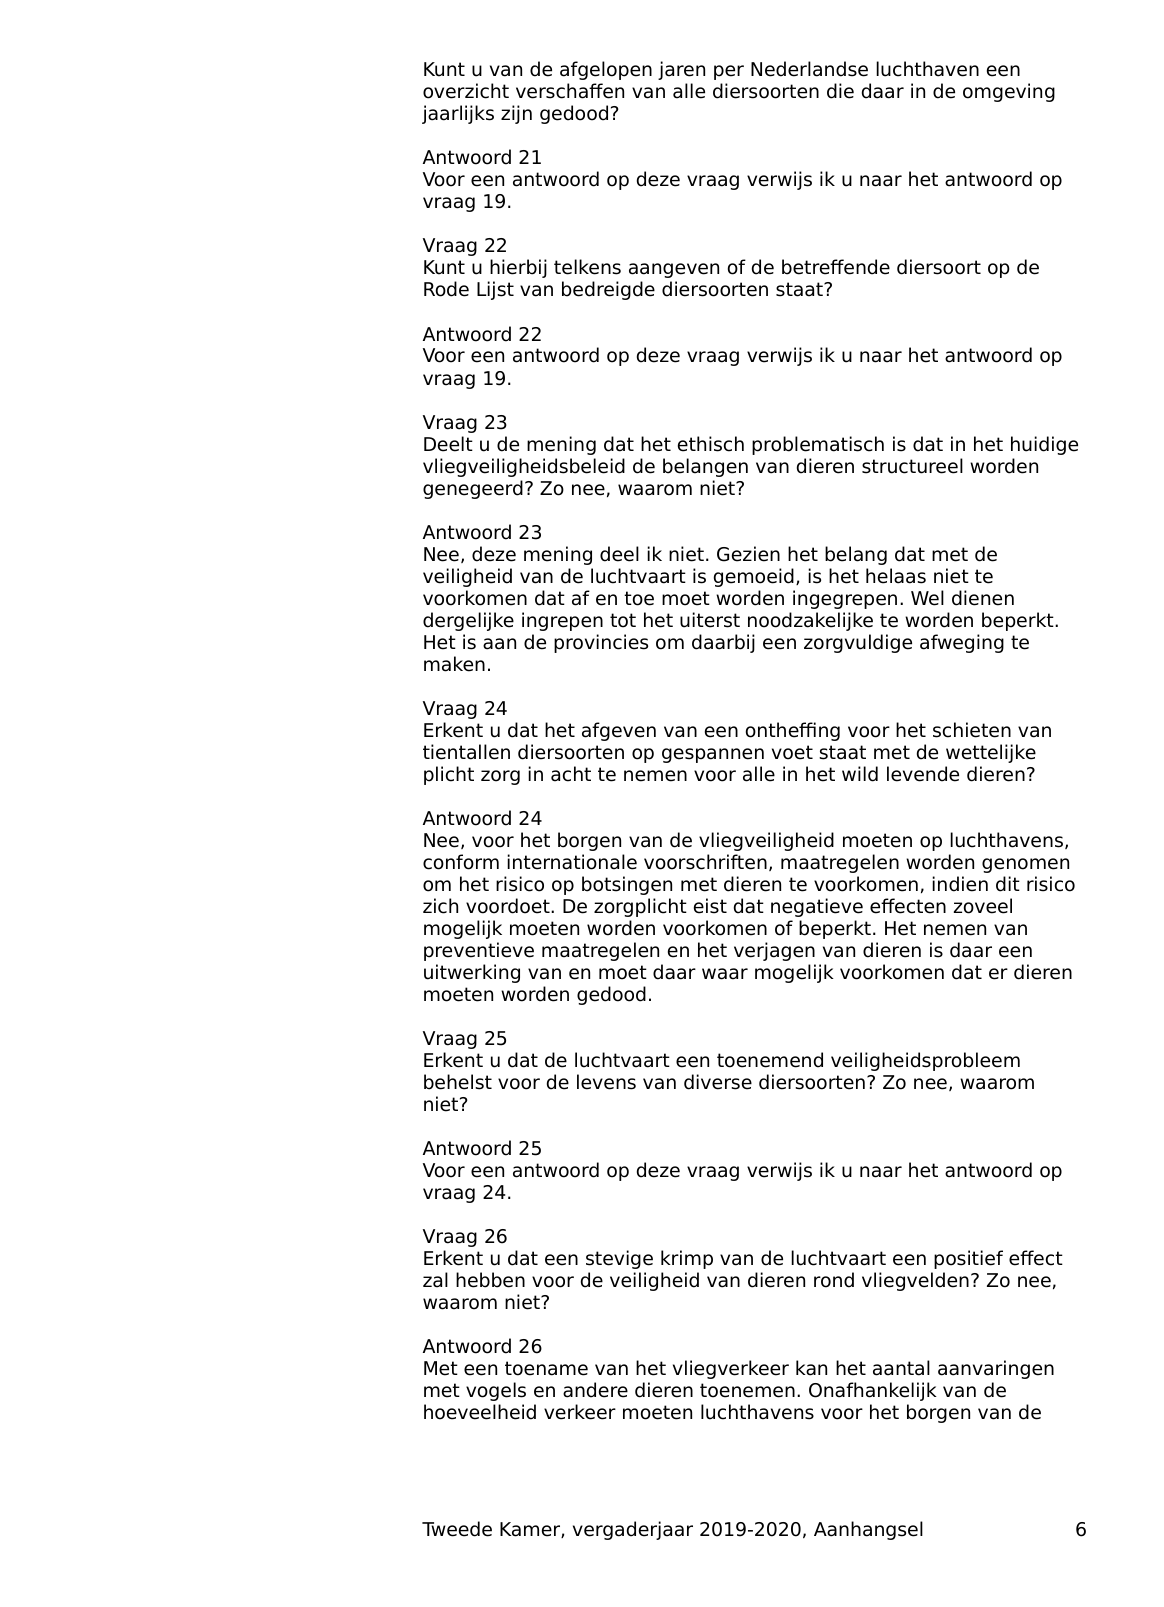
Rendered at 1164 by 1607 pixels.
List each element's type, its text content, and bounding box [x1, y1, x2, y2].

text Antwoord 23 [422, 522, 1087, 544]
text Vraag 24 [422, 698, 1087, 720]
text Antwoord 22 [422, 323, 1087, 345]
text Voor een antwoord op deze vraag verwijs ik u naar het antwoord op vraag 19. [422, 169, 1087, 213]
text Voor een antwoord op deze vraag verwijs ik u naar het antwoord op vraag 19. [422, 345, 1087, 389]
text Antwoord 26 [422, 1336, 1087, 1358]
text Erkent u dat de luchtvaart een toenemend veiligheidsprobleem behelst voor de levens van diverse diersoorten? Zo nee, waarom niet? [422, 1050, 1087, 1116]
text Vraag 25 [422, 1028, 1087, 1050]
text Antwoord 21 [422, 147, 1087, 169]
text Antwoord 25 [422, 1138, 1087, 1160]
text Vraag 26 [422, 1226, 1087, 1248]
text Erkent u dat het afgeven van een ontheffing voor het schieten van tientallen diersoorten op gespannen voet staat met de wettelijke plicht zorg in acht te nemen voor alle in het wild levende dieren? [422, 720, 1087, 786]
text Voor een antwoord op deze vraag verwijs ik u naar het antwoord op vraag 24. [422, 1160, 1087, 1204]
text Nee, voor het borgen van de vliegveiligheid moeten op luchthavens, conform internationale voorschriften, maatregelen worden genomen om het risico op botsingen met dieren te voorkomen, indien dit risico zich voordoet. De zorgplicht eist dat negatieve effecten zoveel mogelijk moeten worden voorkomen of beperkt. Het nemen van preventieve maatregelen en het verjagen van dieren is daar een uitwerking van en moet daar waar mogelijk voorkomen dat er dieren moeten worden gedood. [422, 830, 1087, 1006]
text Antwoord 24 [422, 808, 1087, 830]
text Kunt u van de afgelopen jaren per Nederlandse luchthaven een overzicht verschaffen van alle diersoorten die daar in de omgeving jaarlijks zijn gedood? [422, 59, 1087, 125]
text Nee, deze mening deel ik niet. Gezien het belang dat met de veiligheid van de luchtvaart is gemoeid, is het helaas niet te voorkomen dat af en toe moet worden ingegrepen. Wel dienen dergelijke ingrepen tot het uiterst noodzakelijke te worden beperkt. Het is aan de provincies om daarbij een zorgvuldige afweging te maken. [422, 544, 1087, 676]
text Met een toename van het vliegverkeer kan het aantal aanvaringen met vogels en andere dieren toenemen. Onafhankelijk van de hoeveelheid verkeer moeten luchthavens voor het borgen van de [422, 1358, 1087, 1424]
text Vraag 23 [422, 412, 1087, 433]
text Erkent u dat een stevige krimp van de luchtvaart een positief effect zal hebben voor de veiligheid van dieren rond vliegvelden? Zo nee, waarom niet? [422, 1248, 1087, 1314]
text Vraag 22 [422, 235, 1087, 257]
text Deelt u de mening dat het ethisch problematisch is dat in het huidige vliegveiligheidsbeleid de belangen van dieren structureel worden genegeerd? Zo nee, waarom niet? [422, 433, 1087, 499]
text Kunt u hierbij telkens aangeven of de betreffende diersoort op de Rode Lijst van bedreigde diersoorten staat? [422, 257, 1087, 301]
